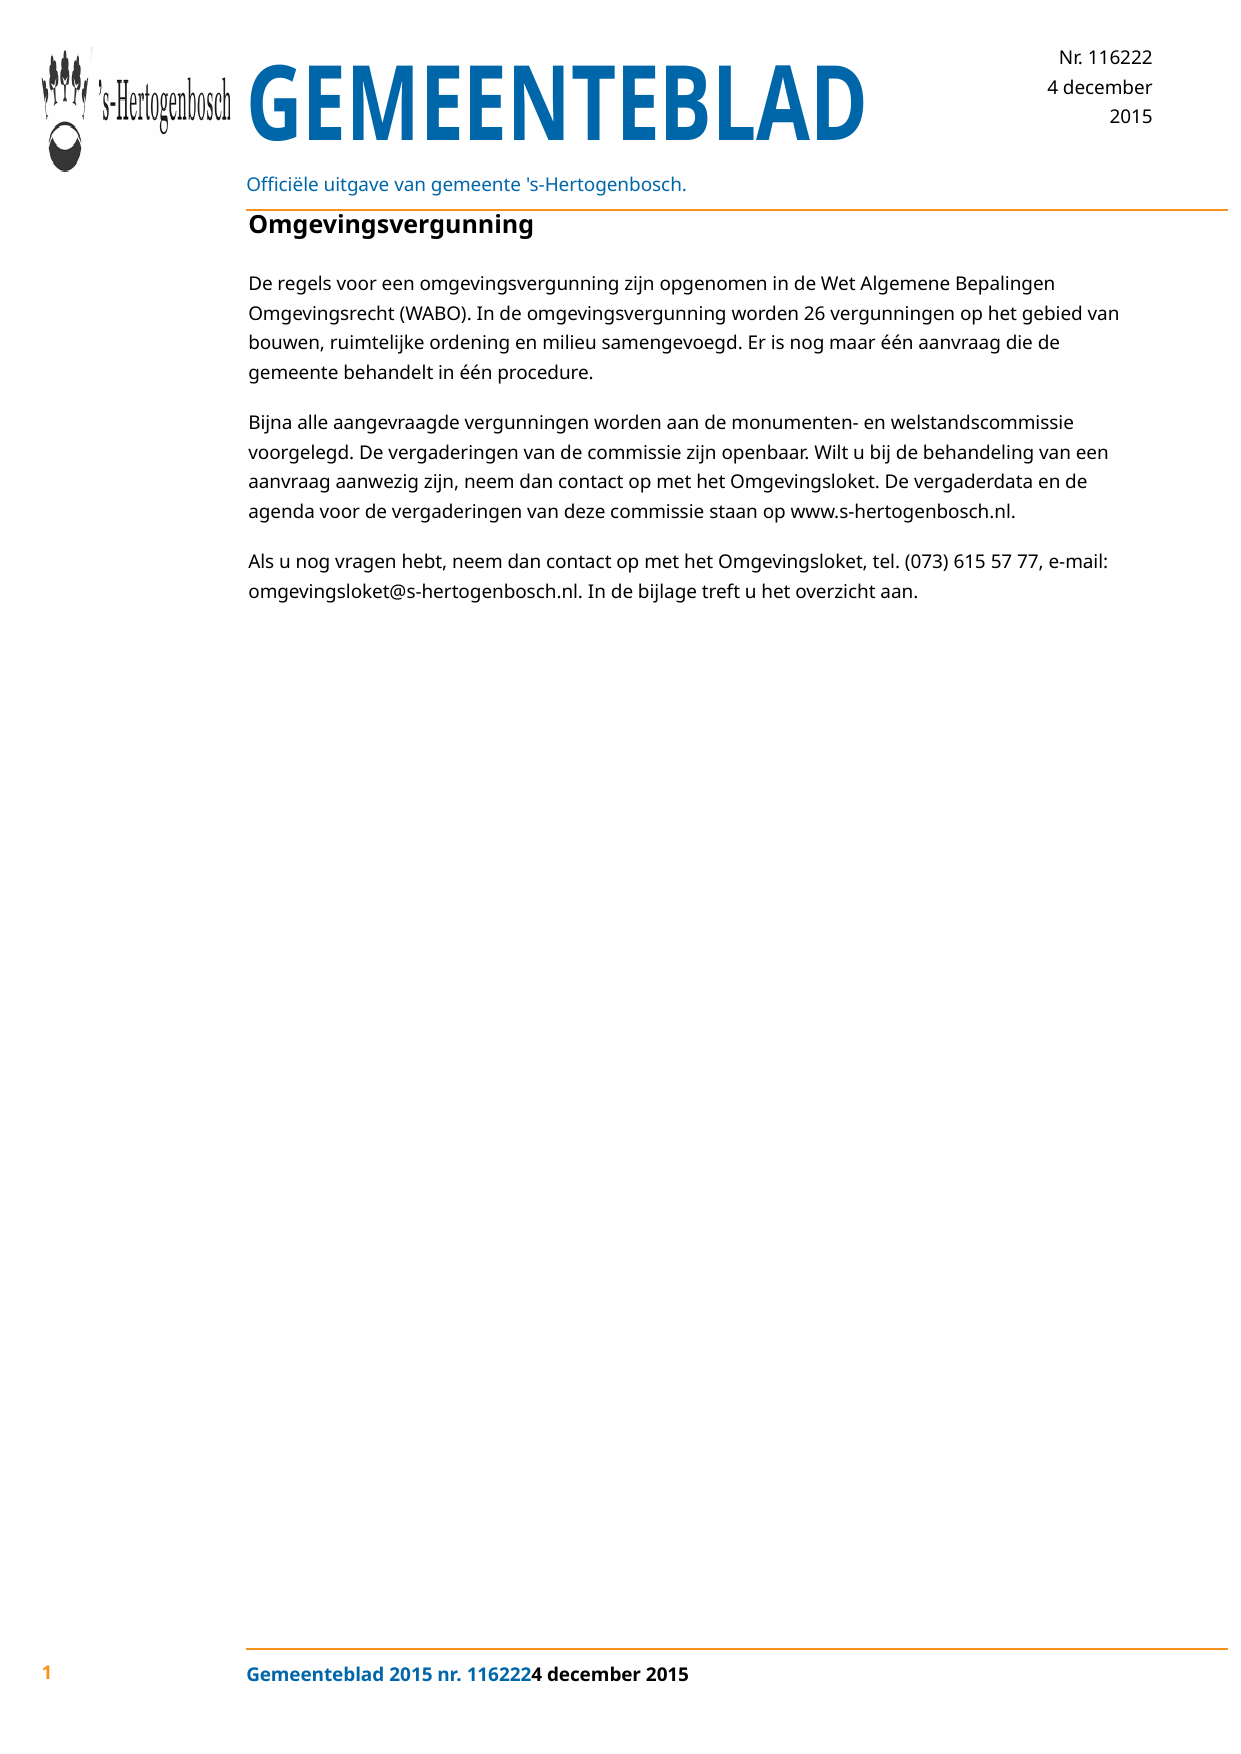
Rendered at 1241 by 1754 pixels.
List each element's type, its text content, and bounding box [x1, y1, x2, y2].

text Bijna alle aangevraagde vergunningen worden aan de monumenten- en welstandscommissie voorgelegd. De vergaderingen van de commissie zijn openbaar. Wilt u bij de behandeling van een aanvraag aanwezig zijn, neem dan contact op met het Omgevingsloket. De vergaderdata en de agenda voor de vergaderingen van deze commissie staan op www.s-hertogenbosch.nl. [248, 409, 1152, 524]
picture [41, 47, 231, 172]
text Omgevingsvergunning [248, 211, 1152, 241]
text De regels voor een omgevingsvergunning zijn opgenomen in de Wet Algemene Bepalingen Omgevingsrecht (WABO). In de omgevingsvergunning worden 26 vergunningen op het gebied van bouwen, ruimtelijke ordening en milieu samengevoegd. Er is nog maar één aanvraag die de gemeente behandelt in één procedure. [248, 270, 1152, 385]
text Als u nog vragen hebt, neem dan contact op met het Omgevingsloket, tel. (073) 615 57 77, e-mail: omgevingsloket@s-hertogenbosch.nl. In de bijlage treft u het overzicht aan. [248, 549, 1152, 604]
